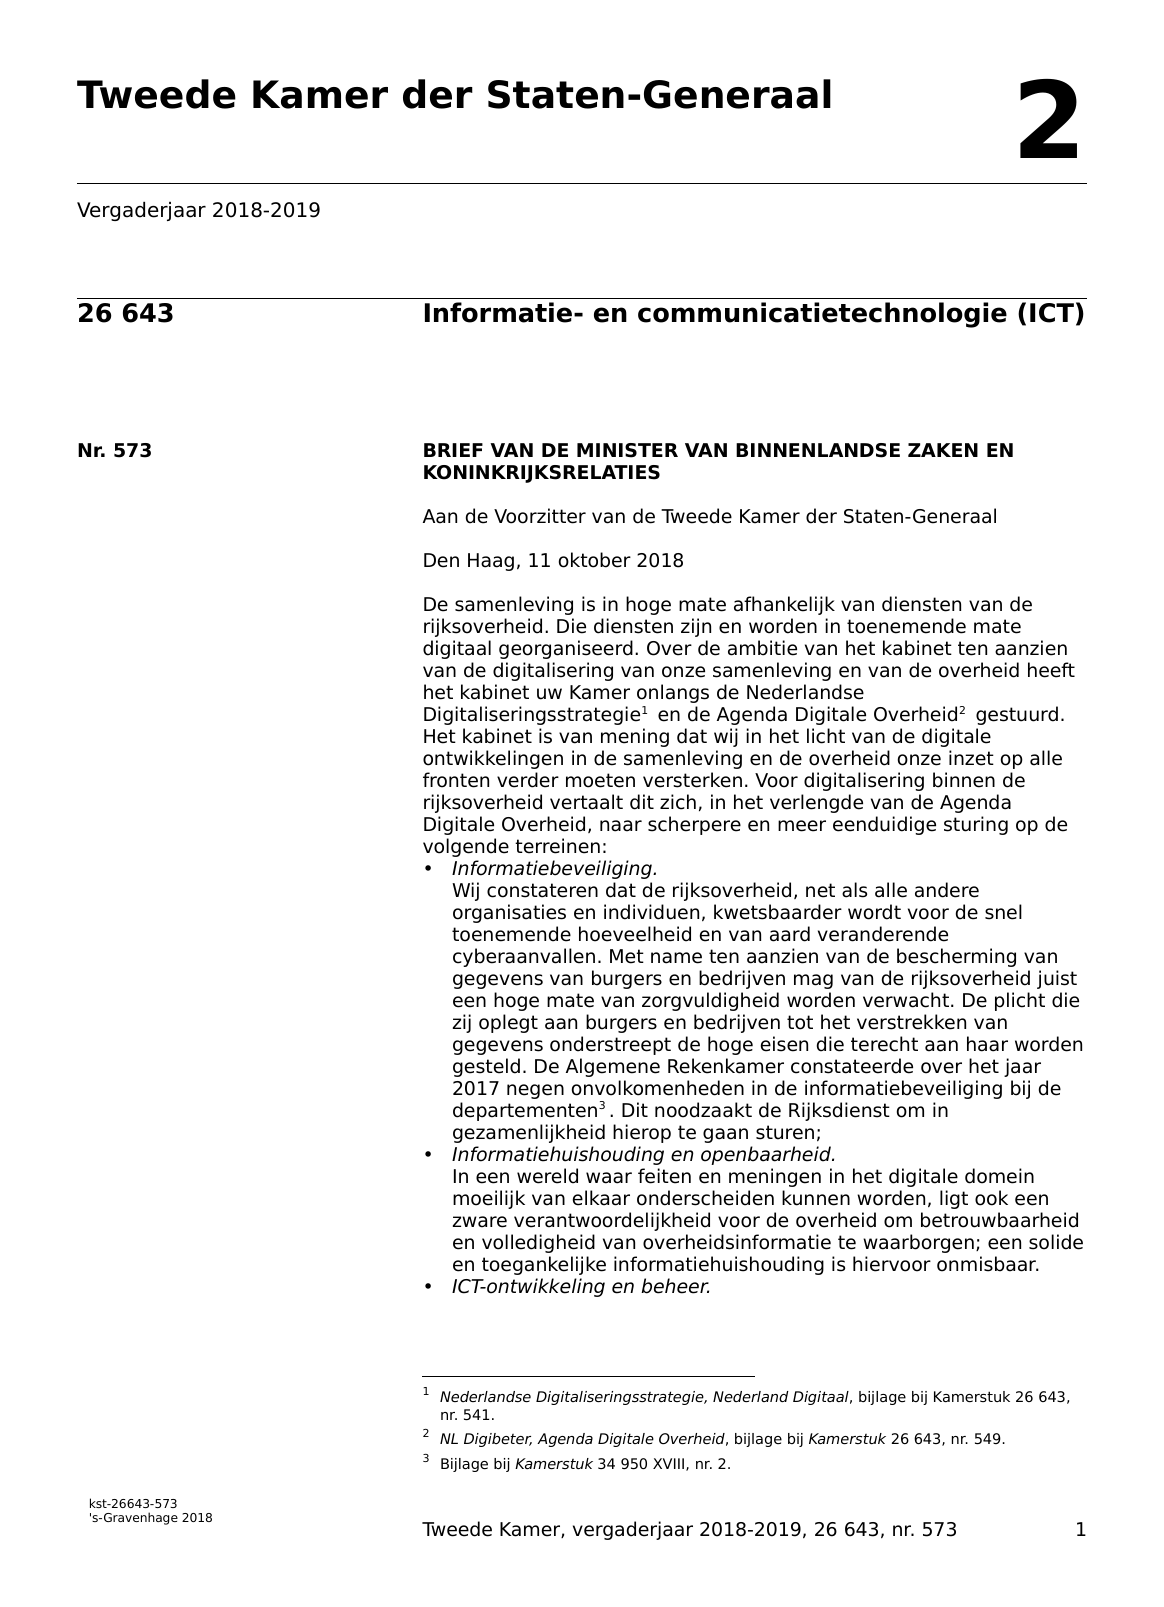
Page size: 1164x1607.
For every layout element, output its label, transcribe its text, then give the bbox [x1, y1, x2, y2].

text kst-26643-573 [88, 1497, 323, 1511]
text Nederlandse Digitaliseringsstrategie, Nederland Digitaal, bijlage bij Kamerstuk 26 643, nr. 541. [422, 1385, 1087, 1424]
text • ICT-ontwikkeling en beheer. [422, 1276, 1087, 1297]
text In een wereld waar feiten en meningen in het digitale domein moeilijk van elkaar onderscheiden kunnen worden, ligt ook een zware verantwoordelijkheid voor de overheid om betrouwbaarheid en volledigheid van overheidsinformatie te waarborgen; een solide en toegankelijke informatiehuishouding is hiervoor onmisbaar. [452, 1166, 1087, 1276]
subtitle Nr. 573 BRIEF VAN DE MINISTER VAN BINNENLANDSE ZAKEN EN KONINKRIJKSRELATIES [77, 440, 1087, 484]
text Aan de Voorzitter van de Tweede Kamer der Staten-Generaal [422, 506, 1087, 528]
text • Informatiebeveiliging. [422, 858, 1087, 880]
table_cell Vergaderjaar 2018-2019 [77, 184, 1087, 298]
table_header 2 [886, 59, 1087, 183]
text De samenleving is in hoge mate afhankelijk van diensten van de rijksoverheid. Die diensten zijn en worden in toenemende mate digitaal georganiseerd. Over de ambitie van het kabinet ten aanzien van de digitalisering van onze samenleving en van de overheid heeft het kabinet uw Kamer onlangs de Nederlandse Digitaliseringsstrategie en de Agenda Digitale Overheid gestuurd. [422, 594, 1087, 726]
text NL Digibeter, Agenda Digitale Overheid, bijlage bij Kamerstuk 26 643, nr. 549. [422, 1427, 1087, 1449]
text • Informatiehuishouding en openbaarheid. [422, 1144, 1087, 1166]
text Bijlage bij Kamerstuk 34 950 XVIII, nr. 2. [422, 1452, 1087, 1474]
text 's-Gravenhage 2018 [88, 1511, 323, 1525]
text Wij constateren dat de rijksoverheid, net als alle andere organisaties en individuen, kwetsbaarder wordt voor de snel toenemende hoeveelheid en van aard veranderende cyberaanvallen. Met name ten aanzien van de bescherming van gegevens van burgers en bedrijven mag van de rijksoverheid juist een hoge mate van zorgvuldigheid worden verwacht. De plicht die zij oplegt aan burgers en bedrijven tot het verstrekken van gegevens onderstreept de hoge eisen die terecht aan haar worden gesteld. De Algemene Rekenkamer constateerde over het jaar 2017 negen onvolkomenheden in de informatiebeveiliging bij de departementen. Dit noodzaakt de Rijksdienst om in gezamenlijkheid hierop te gaan sturen; [452, 880, 1087, 1144]
text Den Haag, 11 oktober 2018 [422, 550, 1087, 572]
text Het kabinet is van mening dat wij in het licht van de digitale ontwikkelingen in de samenleving en de overheid onze inzet op alle fronten verder moeten versterken. Voor digitalisering binnen de rijksoverheid vertaalt dit zich, in het verlengde van de Agenda Digitale Overheid, naar scherpere en meer eenduidige sturing op de volgende terreinen: [422, 726, 1087, 858]
subtitle 26 643 Informatie- en communicatietechnologie (ICT) [77, 299, 1087, 329]
table_header Tweede Kamer der Staten-Generaal [77, 59, 886, 183]
